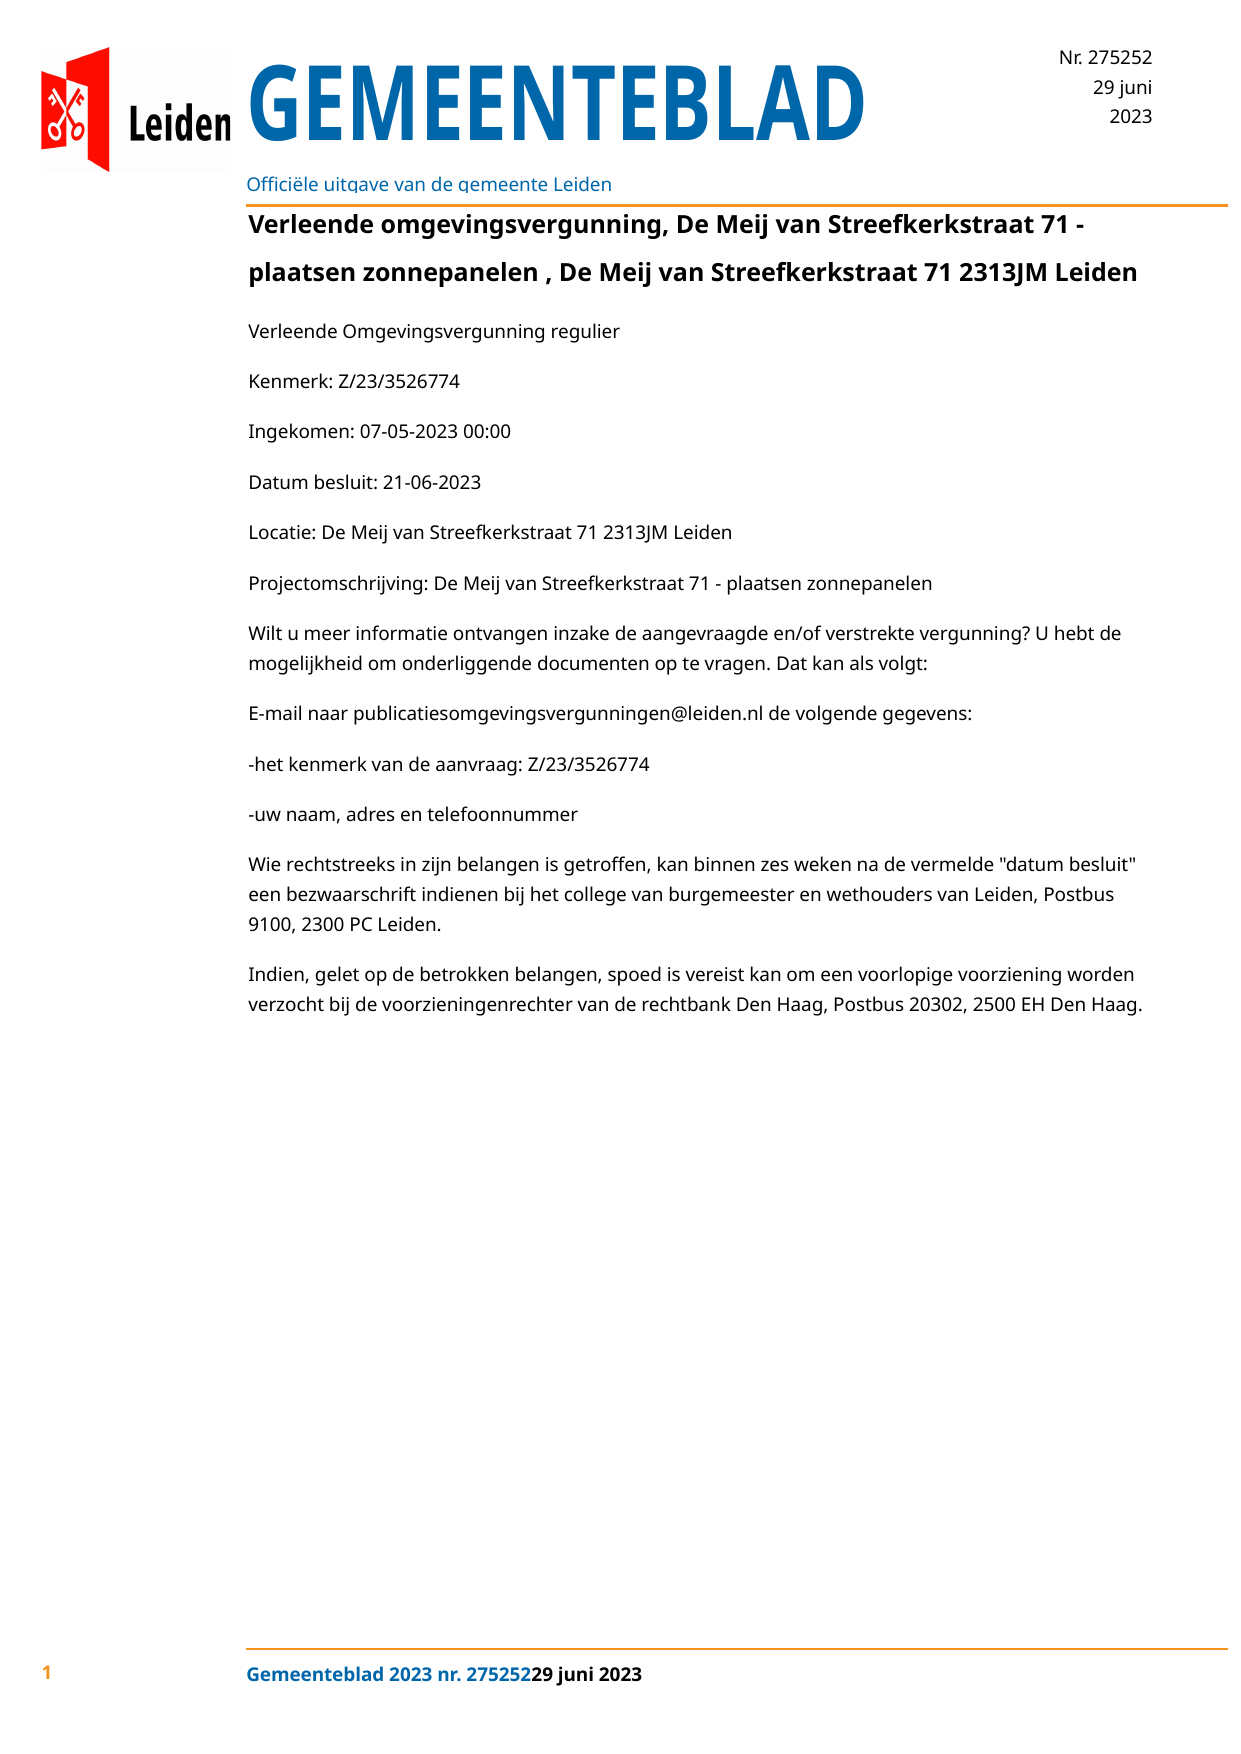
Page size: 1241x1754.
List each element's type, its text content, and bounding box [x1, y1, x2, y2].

text Wilt u meer informatie ontvangen inzake de aangevraagde en/of verstrekte vergunning? U hebt de mogelijkheid om onderliggende documenten op te vragen. Dat kan als volgt: [248, 620, 1152, 676]
text -uw naam, adres en telefoonnummer [248, 801, 1152, 827]
text -het kenmerk van de aanvraag: Z/23/3526774 [248, 751, 1152, 777]
text Projectomschrijving: De Meij van Streefkerkstraat 71 - plaatsen zonnepanelen [248, 570, 1152, 596]
text Datum besluit: 21-06-2023 [248, 469, 1152, 495]
text Wie rechtstreeks in zijn belangen is getroffen, kan binnen zes weken na de vermelde "datum besluit" een bezwaarschrift indienen bij het college van burgemeester en wethouders van Leiden, Postbus 9100, 2300 PC Leiden. [248, 852, 1152, 937]
text Verleende omgevingsvergunning, De Meij van Streefkerkstraat 71 - plaatsen zonnepanelen , De Meij van Streefkerkstraat 71 2313JM Leiden [248, 207, 1152, 288]
text Indien, gelet op de betrokken belangen, spoed is vereist kan om een voorlopige voorziening worden verzocht bij de voorzieningenrechter van de rechtbank Den Haag, Postbus 20302, 2500 EH Den Haag. [248, 961, 1152, 1017]
text Kenmerk: Z/23/3526774 [248, 368, 1152, 394]
text E-mail naar publicatiesomgevingsvergunningen@leiden.nl de volgende gegevens: [248, 700, 1152, 726]
picture [41, 47, 231, 172]
text Ingekomen: 07-05-2023 00:00 [248, 419, 1152, 444]
text Verleende Omgevingsvergunning regulier [248, 318, 1152, 344]
text Locatie: De Meij van Streefkerkstraat 71 2313JM Leiden [248, 519, 1152, 545]
